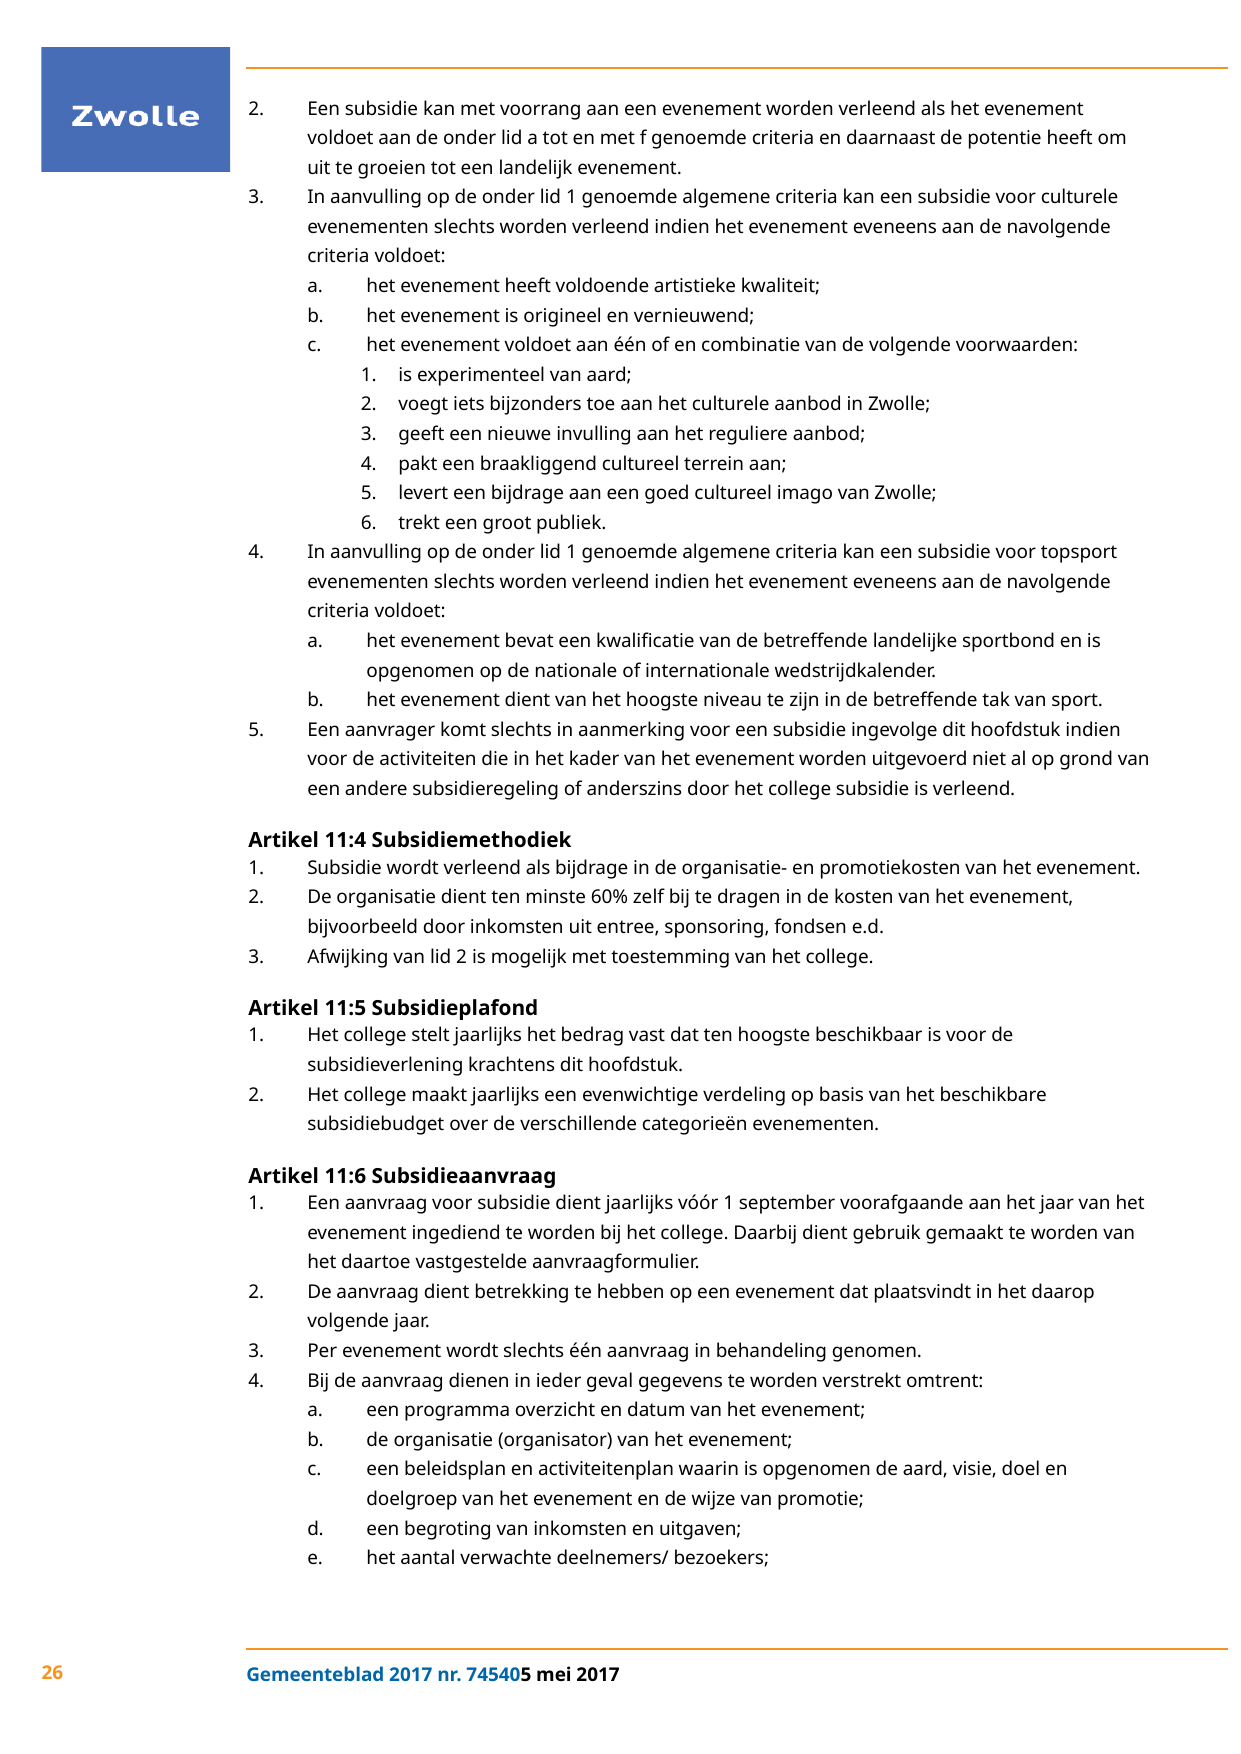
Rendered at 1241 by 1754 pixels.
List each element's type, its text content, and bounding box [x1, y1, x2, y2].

list Een aanvrager komt slechts in aanmerking voor een subsidie ingevolge dit hoofdstuk indien voor de activiteiten die in het kader van het evenement worden uitgevoerd niet al op grond van een andere subsidieregeling of anderszins door het college subsidie is verleend. [248, 716, 1152, 801]
list Subsidie wordt verleend als bijdrage in de organisatie- en promotiekosten van het evenement. [248, 854, 1152, 880]
list het evenement dient van het hoogste niveau te zijn in de betreffende tak van sport. [307, 686, 1152, 712]
list trekt een groot publiek. [361, 509, 1152, 535]
list het evenement bevat een kwalificatie van de betreffende landelijke sportbond en is opgenomen op de nationale of internationale wedstrijdkalender. [307, 627, 1152, 683]
list Een aanvraag voor subsidie dient jaarlijks vóór 1 september voorafgaande aan het jaar van het evenement ingediend te worden bij het college. Daarbij dient gebruik gemaakt te worden van het daartoe vastgestelde aanvraagformulier. [248, 1189, 1152, 1274]
list het evenement is origineel en vernieuwend; [307, 302, 1152, 328]
list een programma overzicht en datum van het evenement; [307, 1396, 1152, 1422]
list een begroting van inkomsten en uitgaven; [307, 1515, 1152, 1540]
list voegt iets bijzonders toe aan het culturele aanbod in Zwolle; [361, 391, 1152, 416]
list Het college maakt jaarlijks een evenwichtige verdeling op basis van het beschikbare subsidiebudget over de verschillende categorieën evenementen. [248, 1081, 1152, 1136]
list de organisatie (organisator) van het evenement; [307, 1426, 1152, 1452]
list is experimenteel van aard; [361, 361, 1152, 387]
list In aanvulling op de onder lid 1 genoemde algemene criteria kan een subsidie voor topsport evenementen slechts worden verleend indien het evenement eveneens aan de navolgende criteria voldoet: [248, 538, 1152, 623]
list een beleidsplan en activiteitenplan waarin is opgenomen de aard, visie, doel en doelgroep van het evenement en de wijze van promotie; [307, 1456, 1152, 1511]
text Artikel 11:4 Subsidiemethodiek [248, 826, 1152, 854]
list levert een bijdrage aan een goed cultureel imago van Zwolle; [361, 479, 1152, 505]
list Een subsidie kan met voorrang aan een evenement worden verleend als het evenement voldoet aan de onder lid a tot en met f genoemde criteria en daarnaast de potentie heeft om uit te groeien tot een landelijk evenement. [248, 95, 1152, 180]
list Afwijking van lid 2 is mogelijk met toestemming van het college. [248, 943, 1152, 968]
text Artikel 11:6 Subsidieaanvraag [248, 1161, 1152, 1189]
list In aanvulling op de onder lid 1 genoemde algemene criteria kan een subsidie voor culturele evenementen slechts worden verleend indien het evenement eveneens aan de navolgende criteria voldoet: [248, 183, 1152, 268]
list Per evenement wordt slechts één aanvraag in behandeling genomen. [248, 1337, 1152, 1363]
list het evenement voldoet aan één of en combinatie van de volgende voorwaarden: [307, 331, 1152, 357]
list De aanvraag dient betrekking te hebben op een evenement dat plaatsvindt in het daarop volgende jaar. [248, 1278, 1152, 1333]
list Bij de aanvraag dienen in ieder geval gegevens te worden verstrekt omtrent: [248, 1367, 1152, 1392]
list geeft een nieuwe invulling aan het reguliere aanbod; [361, 420, 1152, 446]
list Het college stelt jaarlijks het bedrag vast dat ten hoogste beschikbaar is voor de subsidieverlening krachtens dit hoofdstuk. [248, 1022, 1152, 1077]
list het evenement heeft voldoende artistieke kwaliteit; [307, 272, 1152, 298]
list pakt een braakliggend cultureel terrein aan; [361, 450, 1152, 476]
text Artikel 11:5 Subsidieplafond [248, 993, 1152, 1022]
list De organisatie dient ten minste 60% zelf bij te dragen in de kosten van het evenement, bijvoorbeeld door inkomsten uit entree, sponsoring, fondsen e.d. [248, 884, 1152, 939]
list het aantal verwachte deelnemers/ bezoekers; [307, 1544, 1152, 1570]
picture [41, 47, 231, 172]
